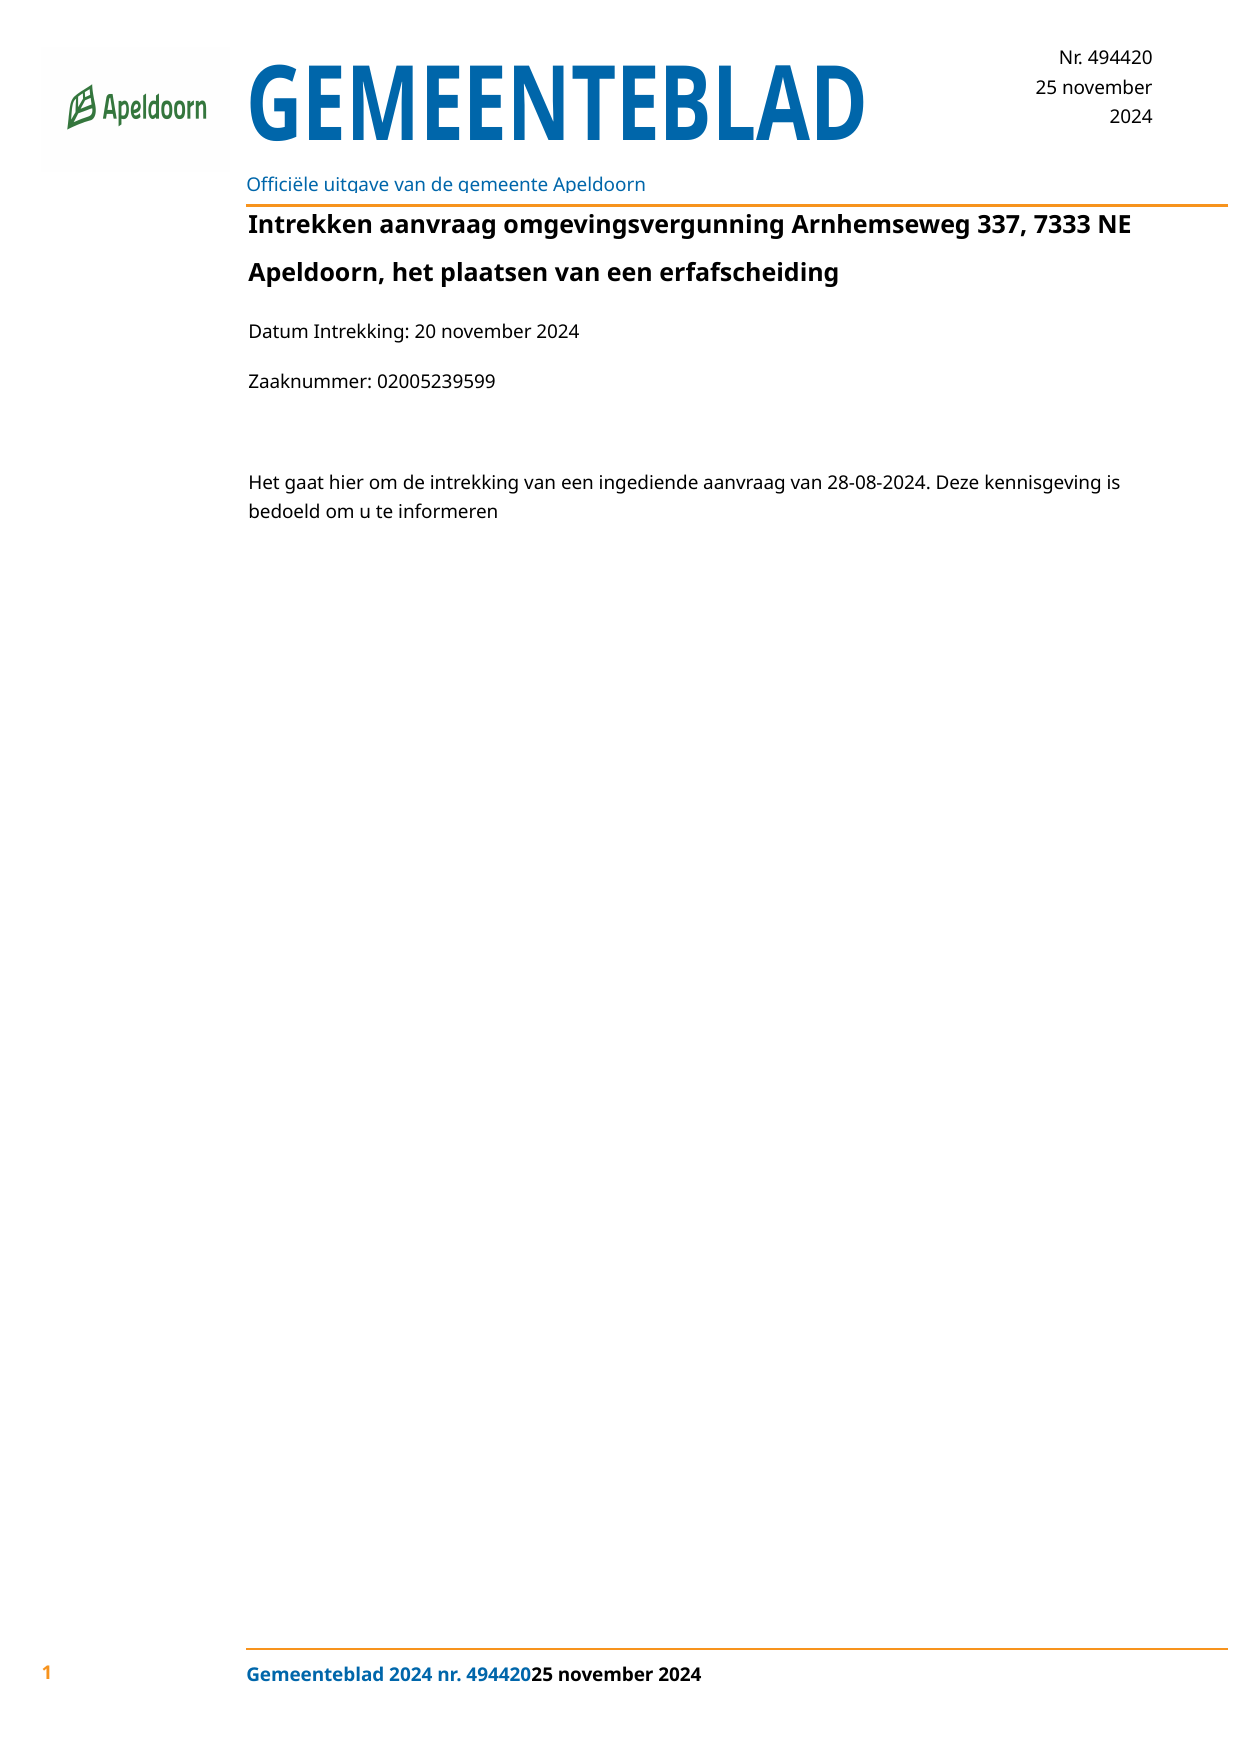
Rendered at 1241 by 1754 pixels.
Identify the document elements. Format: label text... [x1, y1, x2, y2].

text Het gaat hier om de intrekking van een ingediende aanvraag van 28-08-2024. Deze kennisgeving is bedoeld om u te informeren [248, 469, 1152, 524]
text Datum Intrekking: 20 november 2024 [248, 318, 1152, 344]
text Zaaknummer: 02005239599 [248, 368, 1152, 394]
text Intrekken aanvraag omgevingsvergunning Arnhemseweg 337, 7333 NE Apeldoorn, het plaatsen van een erfafscheiding [248, 207, 1152, 288]
picture [41, 47, 231, 172]
